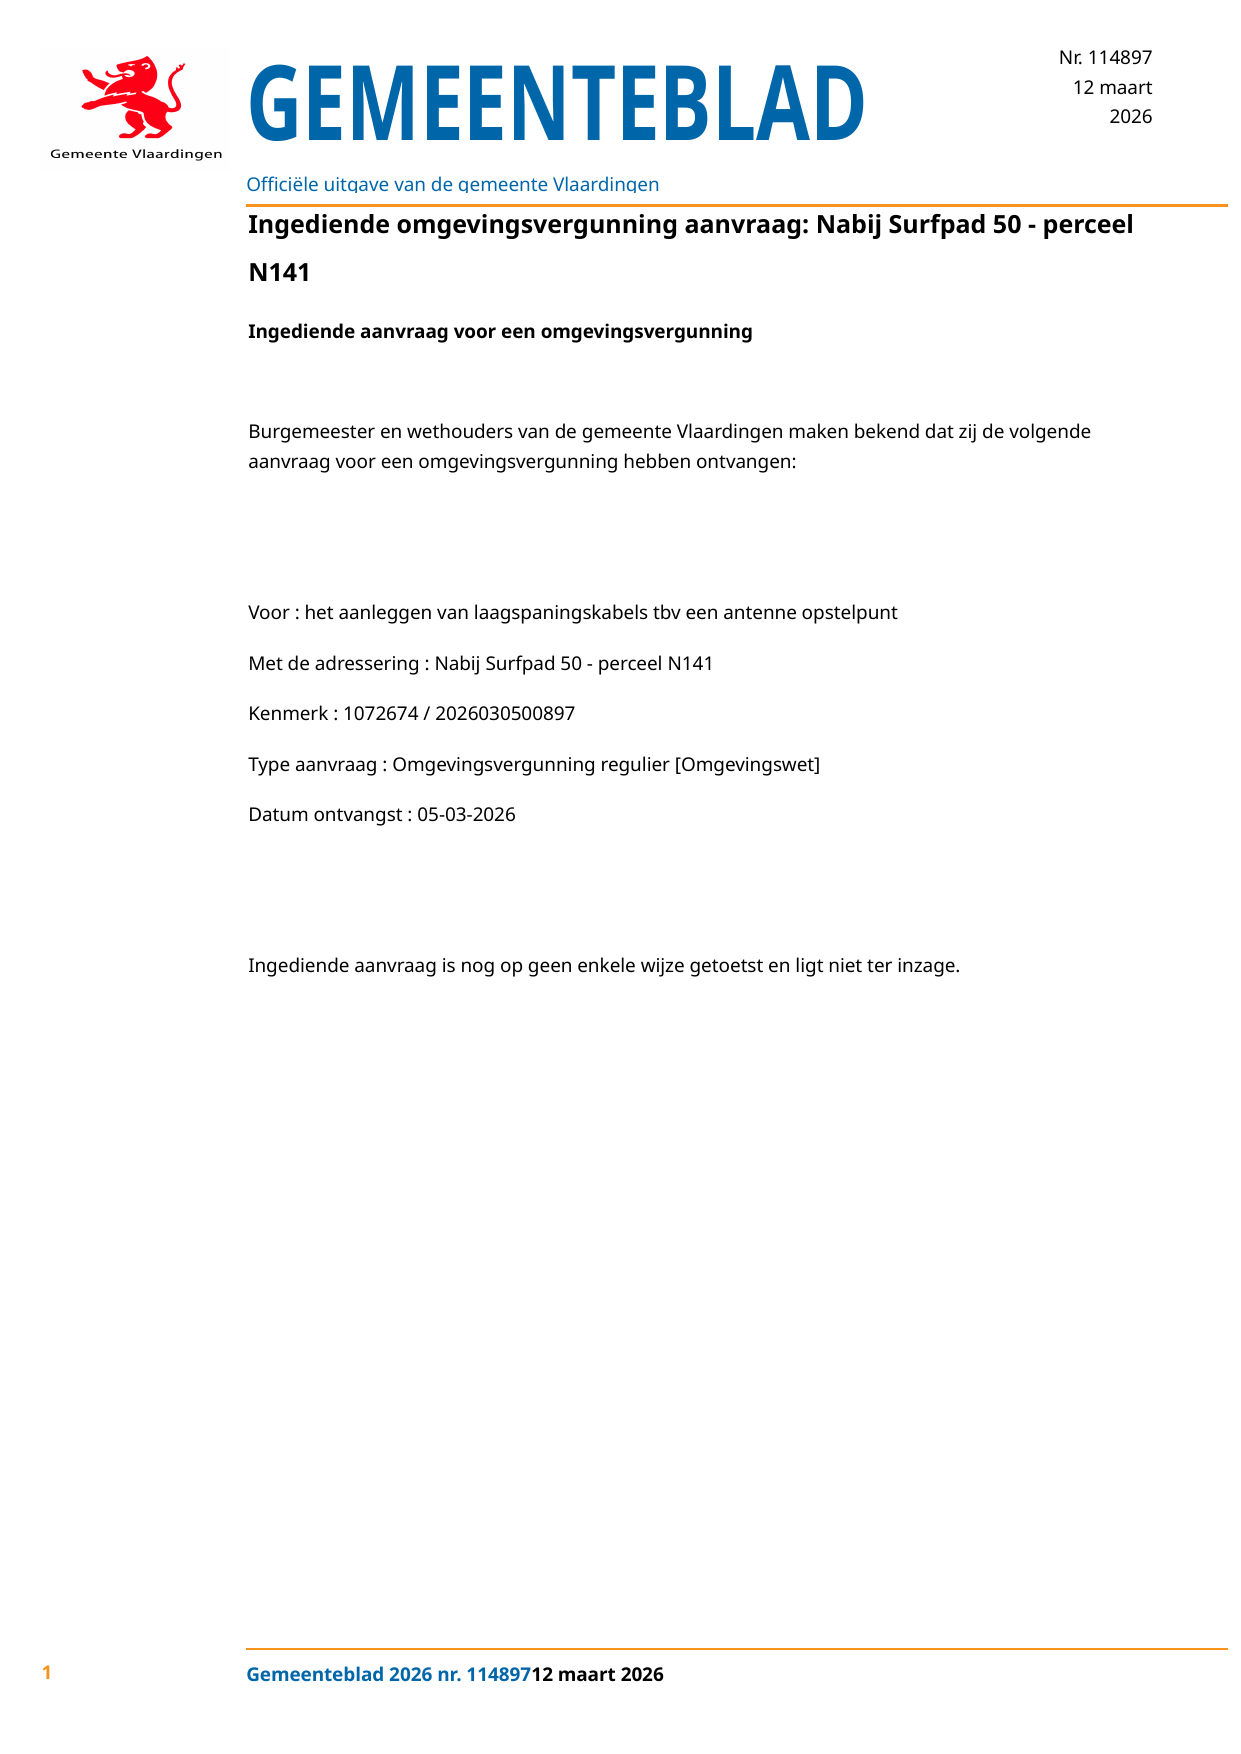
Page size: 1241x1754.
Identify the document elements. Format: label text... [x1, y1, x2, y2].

text Datum ontvangst : 05-03-2026 [248, 801, 1152, 827]
picture [41, 47, 231, 172]
text Kenmerk : 1072674 / 2026030500897 [248, 700, 1152, 726]
text Ingediende aanvraag voor een omgevingsvergunning [248, 318, 1152, 344]
text Met de adressering : Nabij Surfpad 50 - perceel N141 [248, 650, 1152, 676]
text Voor : het aanleggen van laagspaningskabels tbv een antenne opstelpunt [248, 599, 1152, 625]
text Ingediende aanvraag is nog op geen enkele wijze getoetst en ligt niet ter inzage. [248, 952, 1152, 978]
text Ingediende omgevingsvergunning aanvraag: Nabij Surfpad 50 - perceel N141 [248, 207, 1152, 288]
text Burgemeester en wethouders van de gemeente Vlaardingen maken bekend dat zij de volgende aanvraag voor een omgevingsvergunning hebben ontvangen: [248, 419, 1152, 474]
text Type aanvraag : Omgevingsvergunning regulier [Omgevingswet] [248, 751, 1152, 777]
